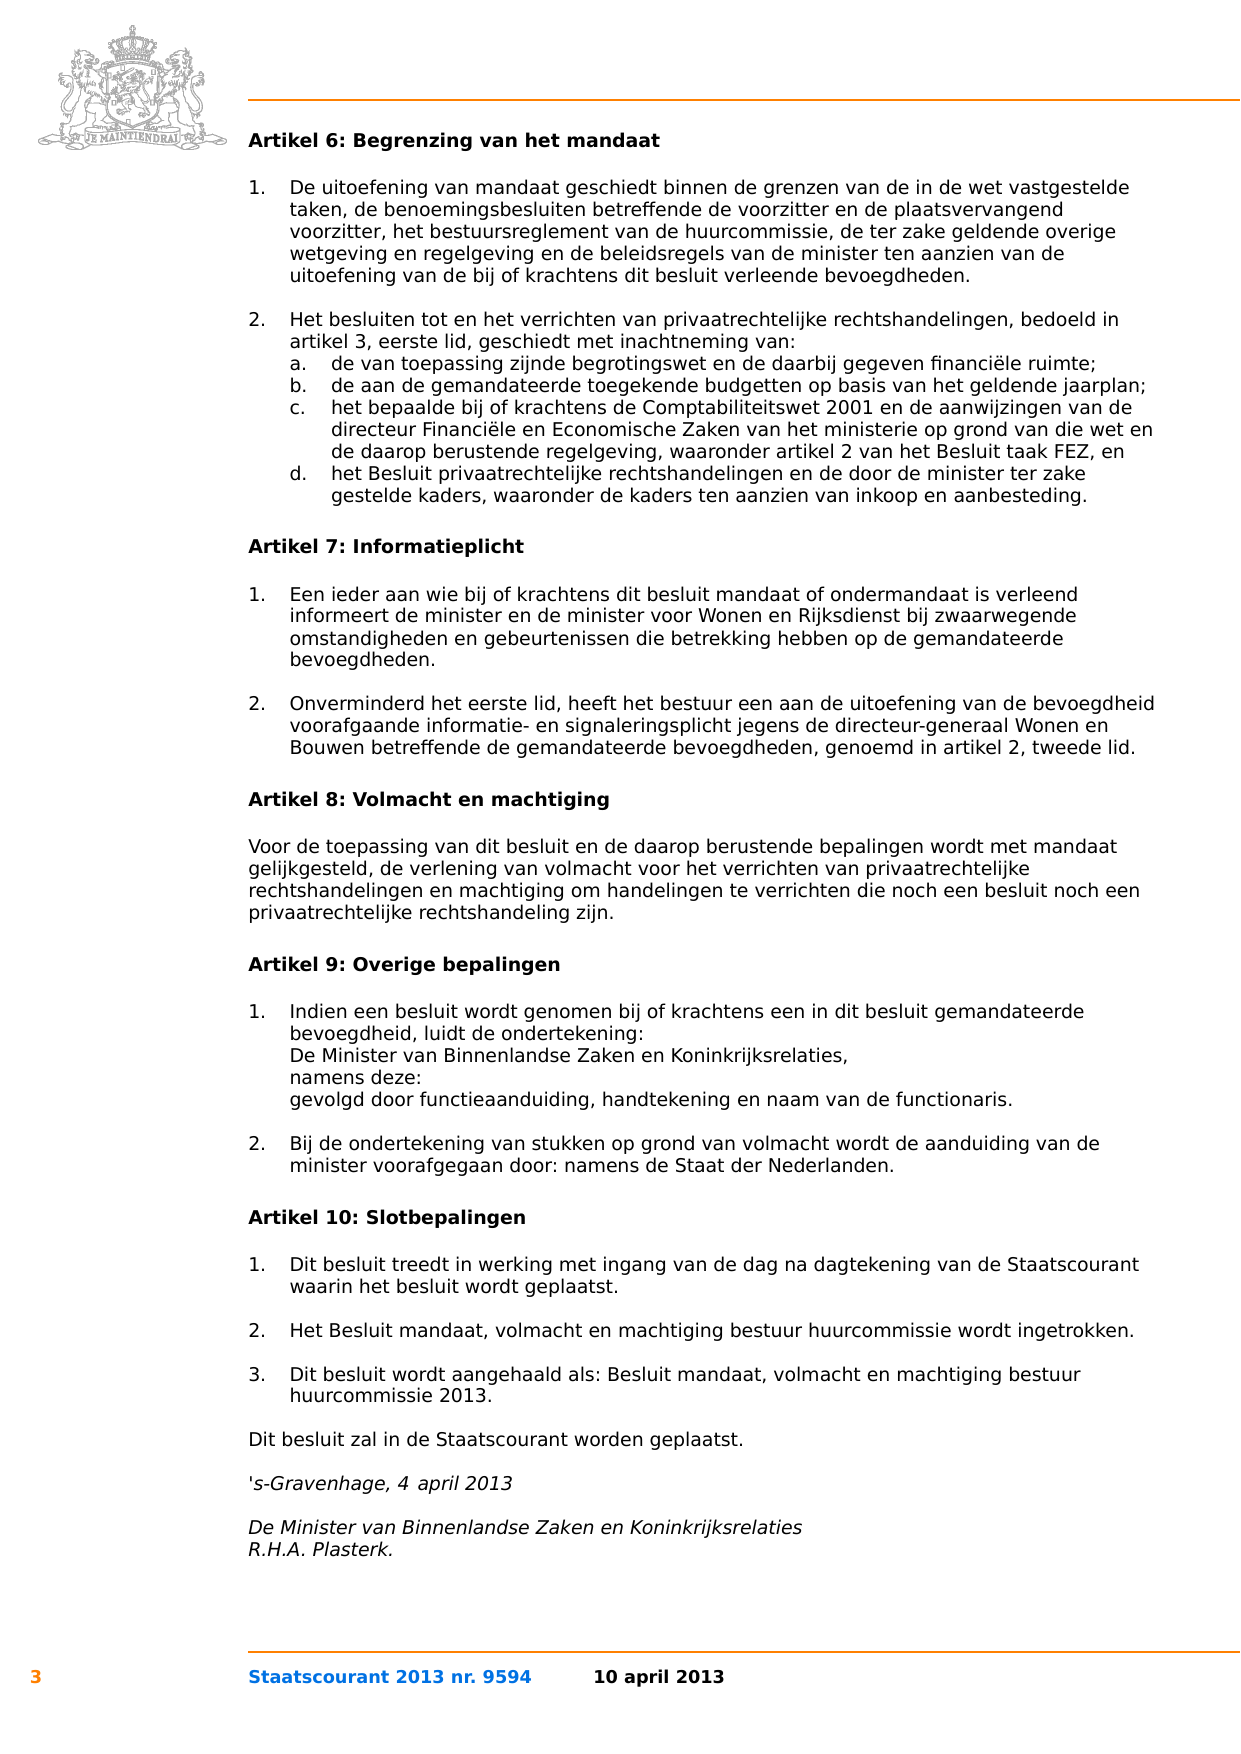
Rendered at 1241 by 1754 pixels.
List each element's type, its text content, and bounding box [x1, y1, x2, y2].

text 2. Het Besluit mandaat, volmacht en machtiging bestuur huurcommissie wordt ingetrokken. [248, 1319, 1163, 1342]
text namens deze: [289, 1067, 1163, 1089]
text d. het Besluit privaatrechtelijke rechtshandelingen en de door de minister ter zake gestelde kaders, waaronder de kaders ten aanzien van inkoop en aanbesteding. [289, 462, 1163, 506]
text De Minister van Binnenlandse Zaken en Koninkrijksrelaties R.H.A. Plasterk. [248, 1517, 1163, 1561]
text Dit besluit zal in de Staatscourant worden geplaatst. [248, 1429, 1163, 1451]
subtitle Artikel 6: Begrenzing van het mandaat [248, 130, 1163, 152]
subtitle Artikel 9: Overige bepalingen [248, 954, 1163, 976]
text b. de aan de gemandateerde toegekende budgetten op basis van het geldende jaarplan; [289, 374, 1163, 397]
subtitle Artikel 8: Volmacht en machtiging [248, 789, 1163, 811]
text 2. Onverminderd het eerste lid, heeft het bestuur een aan de uitoefening van de bevoegdheid voorafgaande informatie- en signaleringsplicht jegens de directeur-generaal Wonen en Bouwen betreffende de gemandateerde bevoegdheden, genoemd in artikel 2, tweede lid. [248, 693, 1163, 759]
text 1. De uitoefening van mandaat geschiedt binnen de grenzen van de in de wet vastgestelde taken, de benoemingsbesluiten betreffende de voorzitter en de plaatsvervangend voorzitter, het bestuursreglement van de huurcommissie, de ter zake geldende overige wetgeving en regelgeving en de beleidsregels van de minister ten aanzien van de uitoefening van de bij of krachtens dit besluit verleende bevoegdheden. [248, 177, 1163, 287]
text 1. Een ieder aan wie bij of krachtens dit besluit mandaat of ondermandaat is verleend informeert de minister en de minister voor Wonen en Rijksdienst bij zwaarwegende omstandigheden en gebeurtenissen die betrekking hebben op de gemandateerde bevoegdheden. [248, 583, 1163, 671]
text gevolgd door functieaanduiding, handtekening en naam van de functionaris. [289, 1089, 1163, 1111]
subtitle Artikel 7: Informatieplicht [248, 536, 1163, 558]
subtitle Artikel 10: Slotbepalingen [248, 1207, 1163, 1229]
text 2. Bij de ondertekening van stukken op grond van volmacht wordt de aanduiding van de minister voorafgegaan door: namens de Staat der Nederlanden. [248, 1133, 1163, 1177]
text 2. Het besluiten tot en het verrichten van privaatrechtelijke rechtshandelingen, bedoeld in artikel 3, eerste lid, geschiedt met inachtneming van: [248, 309, 1163, 353]
text c. het bepaalde bij of krachtens de Comptabiliteitswet 2001 en de aanwijzingen van de directeur Financiële en Economische Zaken van het ministerie op grond van die wet en de daarop berustende regelgeving, waaronder artikel 2 van het Besluit taak FEZ, en [289, 397, 1163, 462]
text 1. Dit besluit treedt in werking met ingang van de dag na dagtekening van de Staatscourant waarin het besluit wordt geplaatst. [248, 1254, 1163, 1298]
text 's-Gravenhage, 4 april 2013 [248, 1473, 1163, 1495]
text a. de van toepassing zijnde begrotingswet en de daarbij gegeven financiële ruimte; [289, 353, 1163, 374]
text Voor de toepassing van dit besluit en de daarop berustende bepalingen wordt met mandaat gelijkgesteld, de verlening van volmacht voor het verrichten van privaatrechtelijke rechtshandelingen en machtiging om handelingen te verrichten die noch een besluit noch een privaatrechtelijke rechtshandeling zijn. [248, 836, 1163, 924]
picture [38, 25, 227, 150]
text 1. Indien een besluit wordt genomen bij of krachtens een in dit besluit gemandateerde bevoegdheid, luidt de ondertekening: [248, 1001, 1163, 1045]
text 3. Dit besluit wordt aangehaald als: Besluit mandaat, volmacht en machtiging bestuur huurcommissie 2013. [248, 1363, 1163, 1407]
text De Minister van Binnenlandse Zaken en Koninkrijksrelaties, [289, 1045, 1163, 1067]
